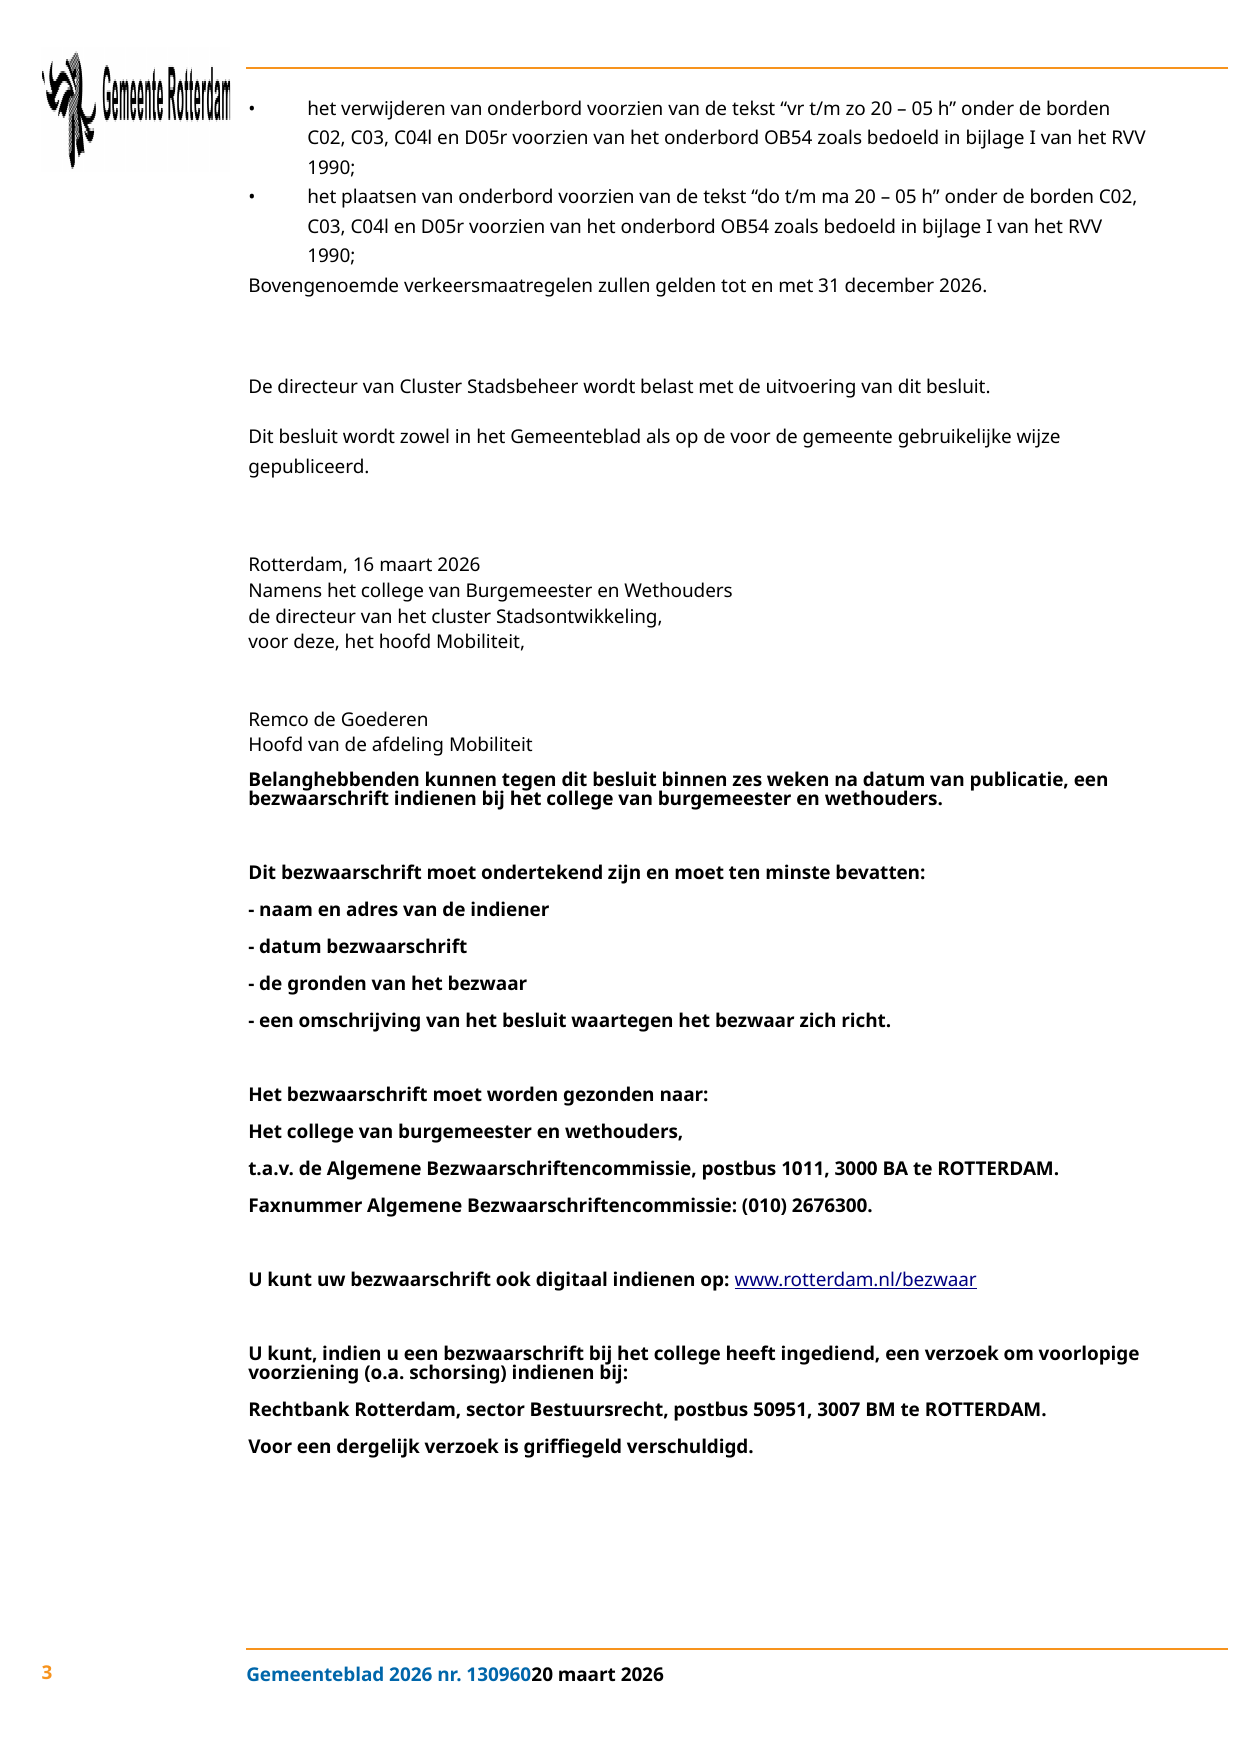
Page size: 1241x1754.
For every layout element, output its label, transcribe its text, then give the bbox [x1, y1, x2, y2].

text Voor een dergelijk verzoek is griffiegeld verschuldigd. [248, 1438, 1152, 1457]
text Hoofd van de afdeling Mobiliteit [248, 731, 1152, 757]
text - een omschrijving van het besluit waartegen het bezwaar zich richt. [248, 1012, 1152, 1031]
list het plaatsen van onderbord voorzien van de tekst “do t/m ma 20 – 05 h” onder de borden C02, C03, C04l en D05r voorzien van het onderbord OB54 zoals bedoeld in bijlage I van het RVV 1990; [248, 183, 1152, 268]
text Namens het college van Burgemeester en Wethouders [248, 577, 1152, 603]
text Het bezwaarschrift moet worden gezonden naar: [248, 1086, 1152, 1105]
picture [41, 47, 231, 172]
text Faxnummer Algemene Bezwaarschriftencommissie: (010) 2676300. [248, 1197, 1152, 1216]
text De directeur van Cluster Stadsbeheer wordt belast met de uitvoering van dit besluit. [248, 373, 1152, 399]
text voor deze, het hoofd Mobiliteit, [248, 628, 1152, 654]
text Remco de Goederen [248, 706, 1152, 731]
text - naam en adres van de indiener [248, 901, 1152, 920]
text t.a.v. de Algemene Bezwaarschriftencommissie, postbus 1011, 3000 BA te ROTTERDAM. [248, 1160, 1152, 1179]
text U kunt, indien u een bezwaarschrift bij het college heeft ingediend, een verzoek om voorlopige voorziening (o.a. schorsing) indienen bij: [248, 1345, 1152, 1383]
text Belanghebbenden kunnen tegen dit besluit binnen zes weken na datum van publicatie, een bezwaarschrift indienen bij het college van burgemeester en wethouders. [248, 771, 1152, 809]
text Dit bezwaarschrift moet ondertekend zijn en moet ten minste bevatten: [248, 864, 1152, 883]
text Dit besluit wordt zowel in het Gemeenteblad als op de voor de gemeente gebruikelijke wijze gepubliceerd. [248, 423, 1152, 479]
list het verwijderen van onderbord voorzien van de tekst “vr t/m zo 20 – 05 h” onder de borden C02, C03, C04l en D05r voorzien van het onderbord OB54 zoals bedoeld in bijlage I van het RVV 1990; [248, 95, 1152, 180]
text - datum bezwaarschrift [248, 938, 1152, 957]
text Bovengenoemde verkeersmaatregelen zullen gelden tot en met 31 december 2026. [248, 272, 1152, 298]
text - de gronden van het bezwaar [248, 975, 1152, 994]
text Rotterdam, 16 maart 2026 [248, 551, 1152, 577]
text Rechtbank Rotterdam, sector Bestuursrecht, postbus 50951, 3007 BM te ROTTERDAM. [248, 1401, 1152, 1420]
text Het college van burgemeester en wethouders, [248, 1123, 1152, 1142]
text U kunt uw bezwaarschrift ook digitaal indienen op: www.rotterdam.nl/bezwaar [248, 1271, 1152, 1290]
text de directeur van het cluster Stadsontwikkeling, [248, 603, 1152, 628]
